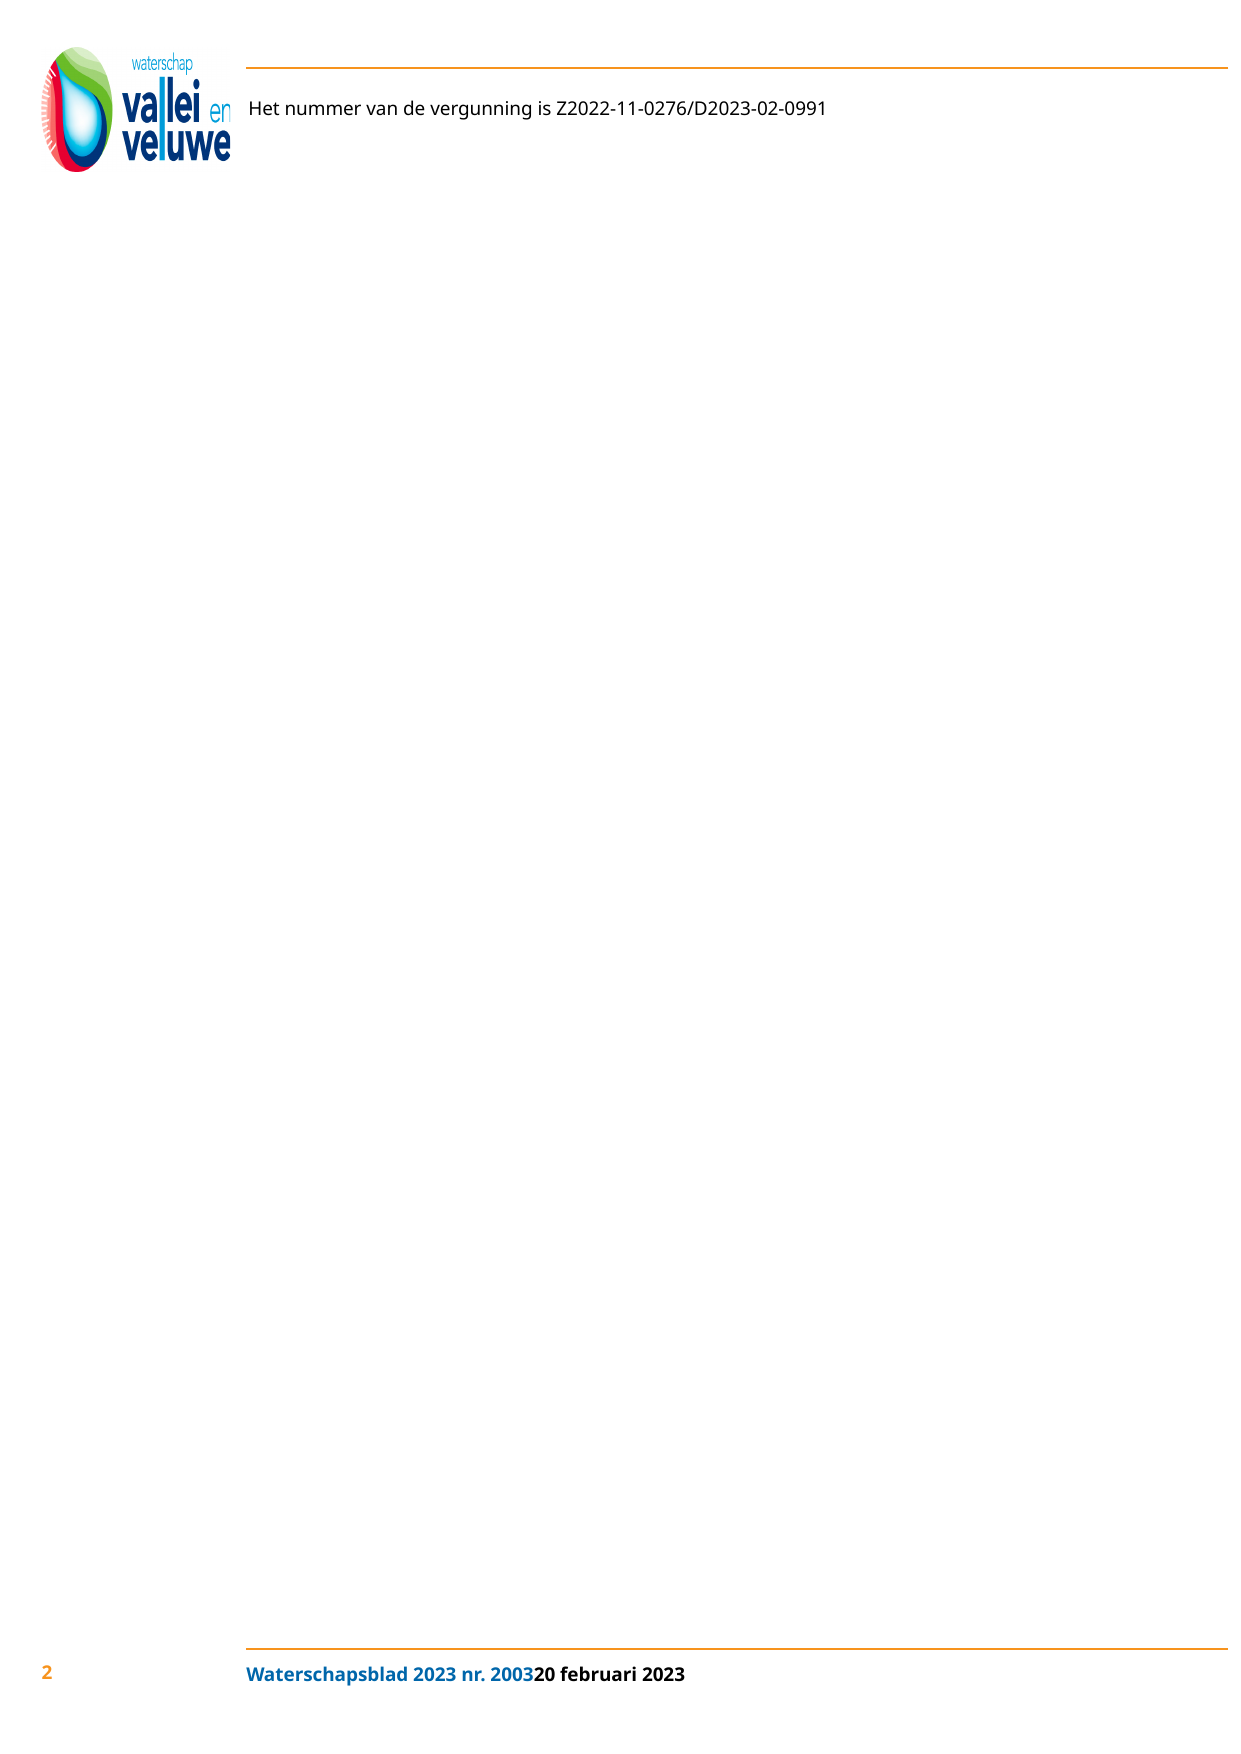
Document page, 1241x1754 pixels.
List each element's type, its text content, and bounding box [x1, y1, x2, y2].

picture [41, 47, 231, 172]
text Het nummer van de vergunning is Z2022-11-0276/D2023-02-0991 [248, 95, 1152, 121]
